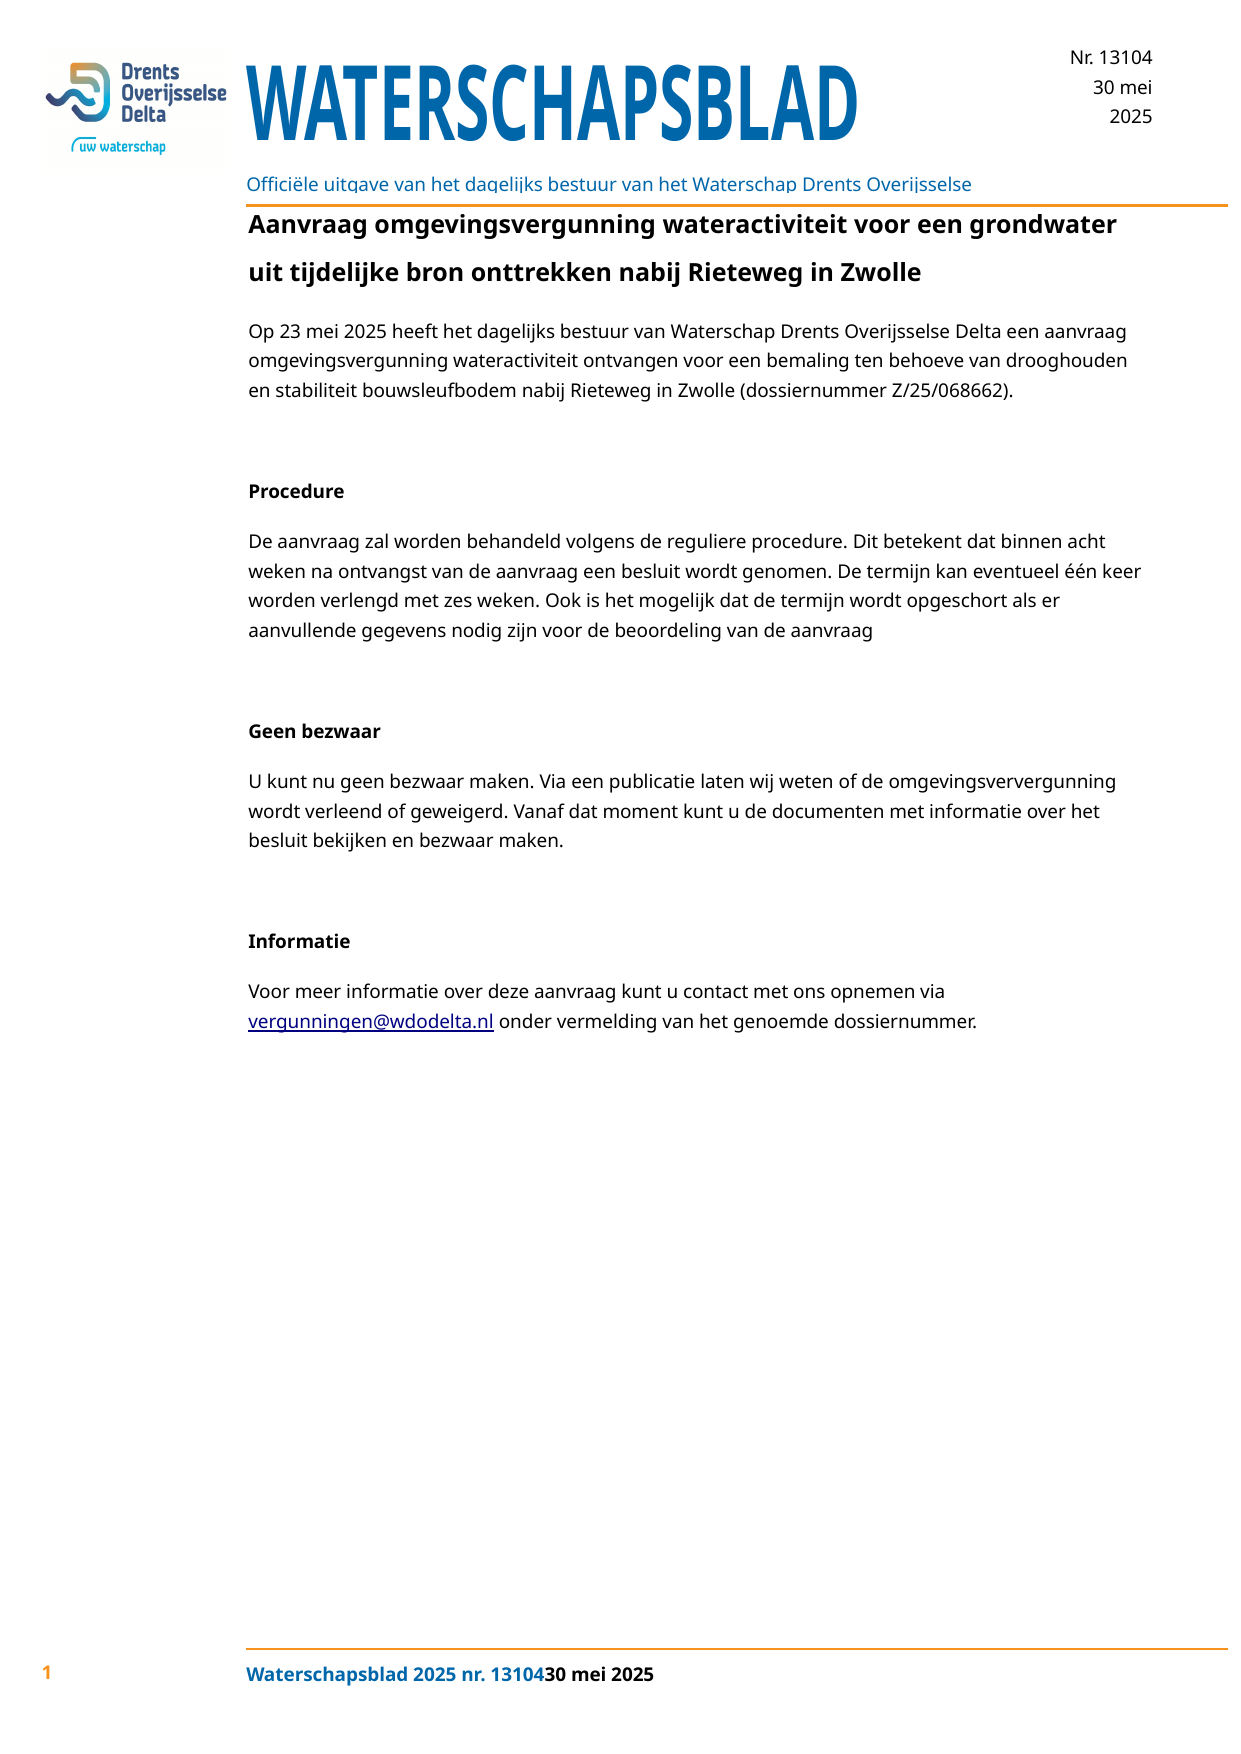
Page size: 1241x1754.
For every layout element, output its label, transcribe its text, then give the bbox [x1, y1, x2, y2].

text Geen bezwaar [248, 718, 1152, 744]
text De aanvraag zal worden behandeld volgens de reguliere procedure. Dit betekent dat binnen acht weken na ontvangst van de aanvraag een besluit wordt genomen. De termijn kan eventueel één keer worden verlengd met zes weken. Ook is het mogelijk dat de termijn wordt opgeschort als er aanvullende gegevens nodig zijn voor de beoordeling van de aanvraag [248, 528, 1152, 643]
text Op 23 mei 2025 heeft het dagelijks bestuur van Waterschap Drents Overijsselse Delta een aanvraag omgevingsvergunning wateractiviteit ontvangen voor een bemaling ten behoeve van drooghouden en stabiliteit bouwsleufbodem nabij Rieteweg in Zwolle (dossiernummer Z/25/068662). [248, 318, 1152, 403]
text U kunt nu geen bezwaar maken. Via een publicatie laten wij weten of de omgevingsververgunning wordt verleend of geweigerd. Vanaf dat moment kunt u de documenten met informatie over het besluit bekijken en bezwaar maken. [248, 768, 1152, 853]
text Procedure [248, 478, 1152, 504]
text Aanvraag omgevingsvergunning wateractiviteit voor een grondwater uit tijdelijke bron onttrekken nabij Rieteweg in Zwolle [248, 207, 1152, 288]
text Informatie [248, 928, 1152, 954]
picture [41, 47, 231, 172]
text Voor meer informatie over deze aanvraag kunt u contact met ons opnemen via vergunningen@wdodelta.nl onder vermelding van het genoemde dossiernummer. [248, 979, 1152, 1034]
